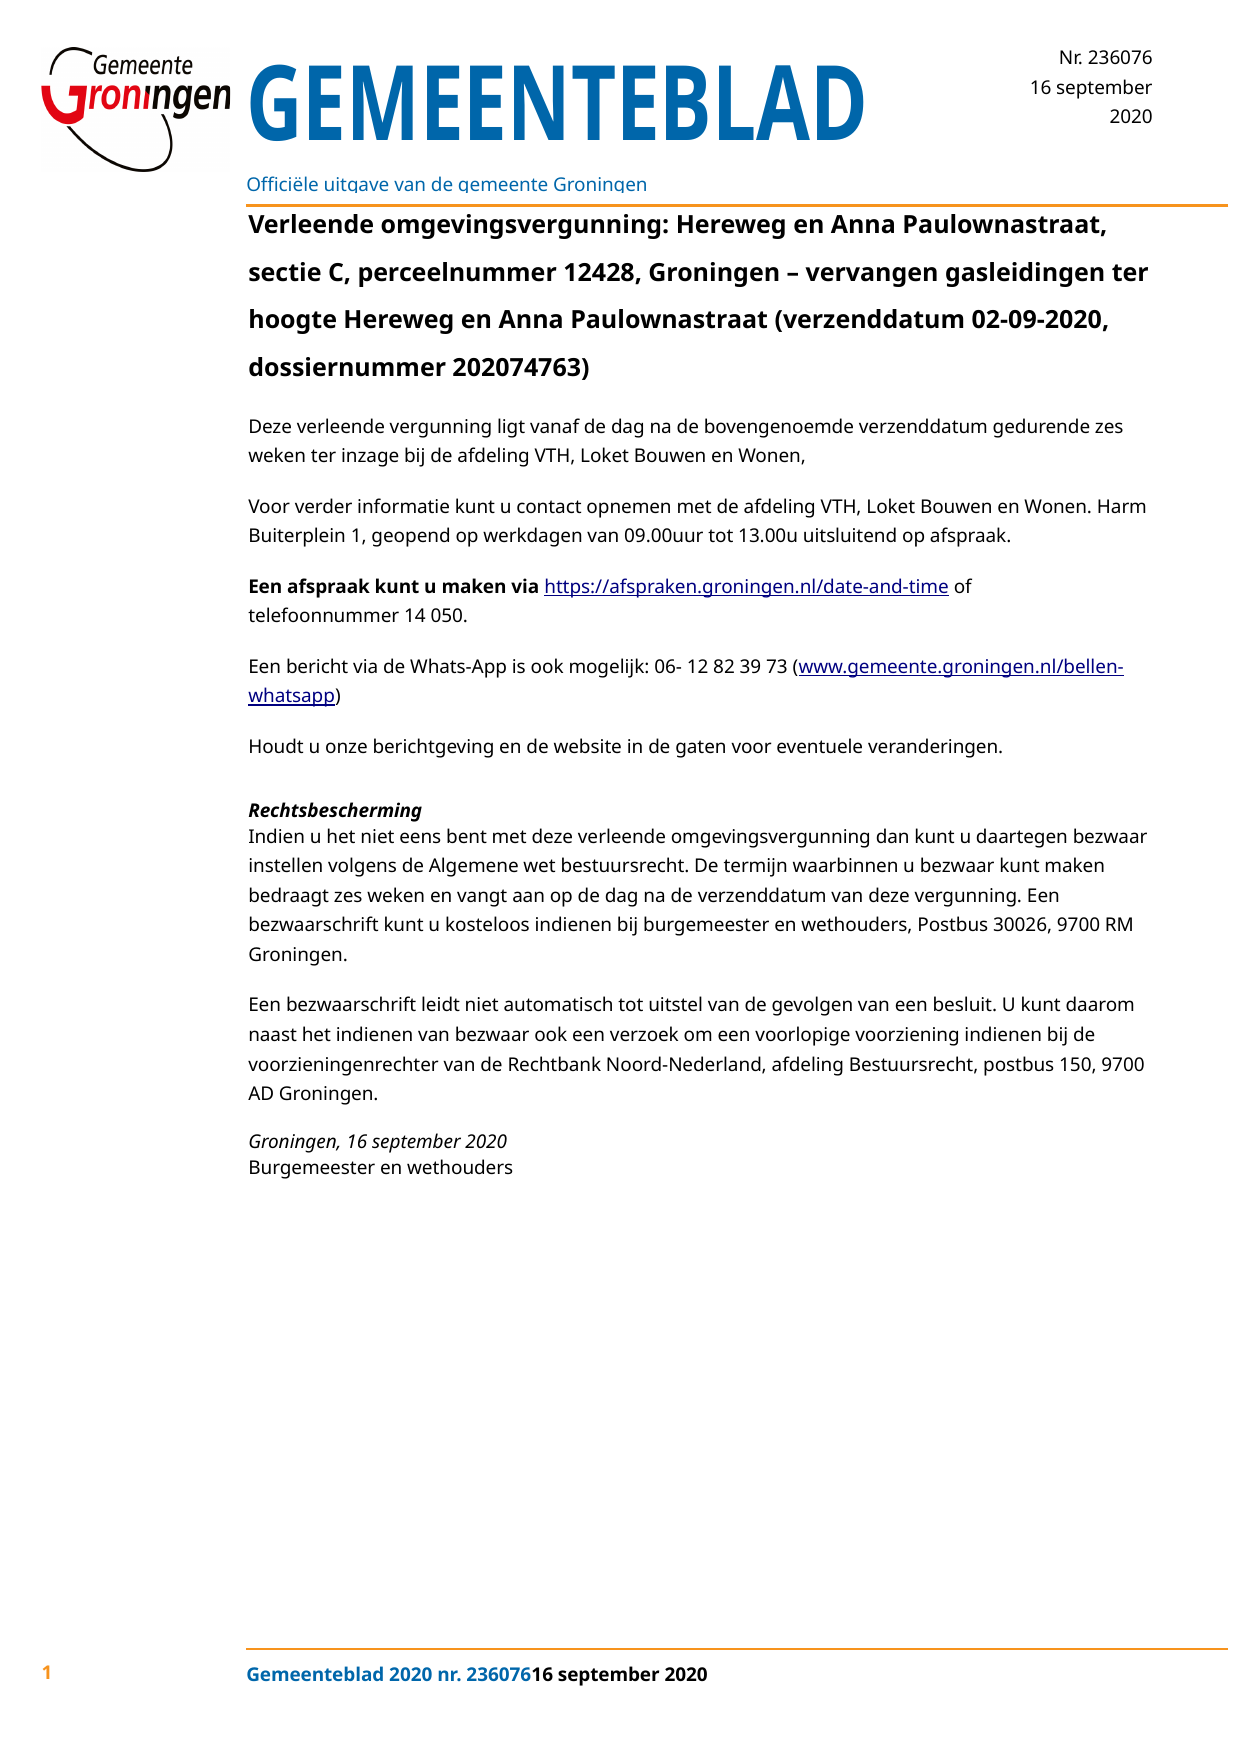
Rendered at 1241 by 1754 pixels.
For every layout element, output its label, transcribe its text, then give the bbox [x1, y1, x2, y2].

text Rechtsbescherming [248, 797, 1152, 823]
text Verleende omgevingsvergunning: Hereweg en Anna Paulownastraat, sectie C, perceelnummer 12428, Groningen – vervangen gasleidingen ter hoogte Hereweg en Anna Paulownastraat (verzenddatum 02-09-2020, dossiernummer 202074763) [248, 207, 1152, 384]
picture [41, 47, 231, 172]
text Voor verder informatie kunt u contact opnemen met de afdeling VTH, Loket Bouwen en Wonen. Harm Buiterplein 1, geopend op werkdagen van 09.00uur tot 13.00u uitsluitend op afspraak. [248, 493, 1152, 548]
text Burgemeester en wethouders [248, 1154, 1152, 1179]
text Een bericht via de Whats-App is ook mogelijk: 06- 12 82 39 73 (www.gemeente.groningen.nl/bellen-whatsapp) [248, 653, 1152, 708]
text Groningen, 16 september 2020 [248, 1128, 1152, 1154]
text Deze verleende vergunning ligt vanaf de dag na de bovengenoemde verzenddatum gedurende zes weken ter inzage bij de afdeling VTH, Loket Bouwen en Wonen, [248, 413, 1152, 468]
text Houdt u onze berichtgeving en de website in de gaten voor eventuele veranderingen. [248, 733, 1152, 759]
text Een afspraak kunt u maken via https://afspraken.groningen.nl/date-and-time of telefoonnummer 14 050. [248, 573, 1152, 628]
text Een bezwaarschrift leidt niet automatisch tot uitstel van de gevolgen van een besluit. U kunt daarom naast het indienen van bezwaar ook een verzoek om een voorlopige voorziening indienen bij de voorzieningenrechter van de Rechtbank Noord-Nederland, afdeling Bestuursrecht, postbus 150, 9700 AD Groningen. [248, 992, 1152, 1106]
text Indien u het niet eens bent met deze verleende omgevingsvergunning dan kunt u daartegen bezwaar instellen volgens de Algemene wet bestuursrecht. De termijn waarbinnen u bezwaar kunt maken bedraagt zes weken en vangt aan op de dag na de verzenddatum van deze vergunning. Een bezwaarschrift kunt u kosteloos indienen bij burgemeester en wethouders, Postbus 30026, 9700 RM Groningen. [248, 823, 1152, 967]
